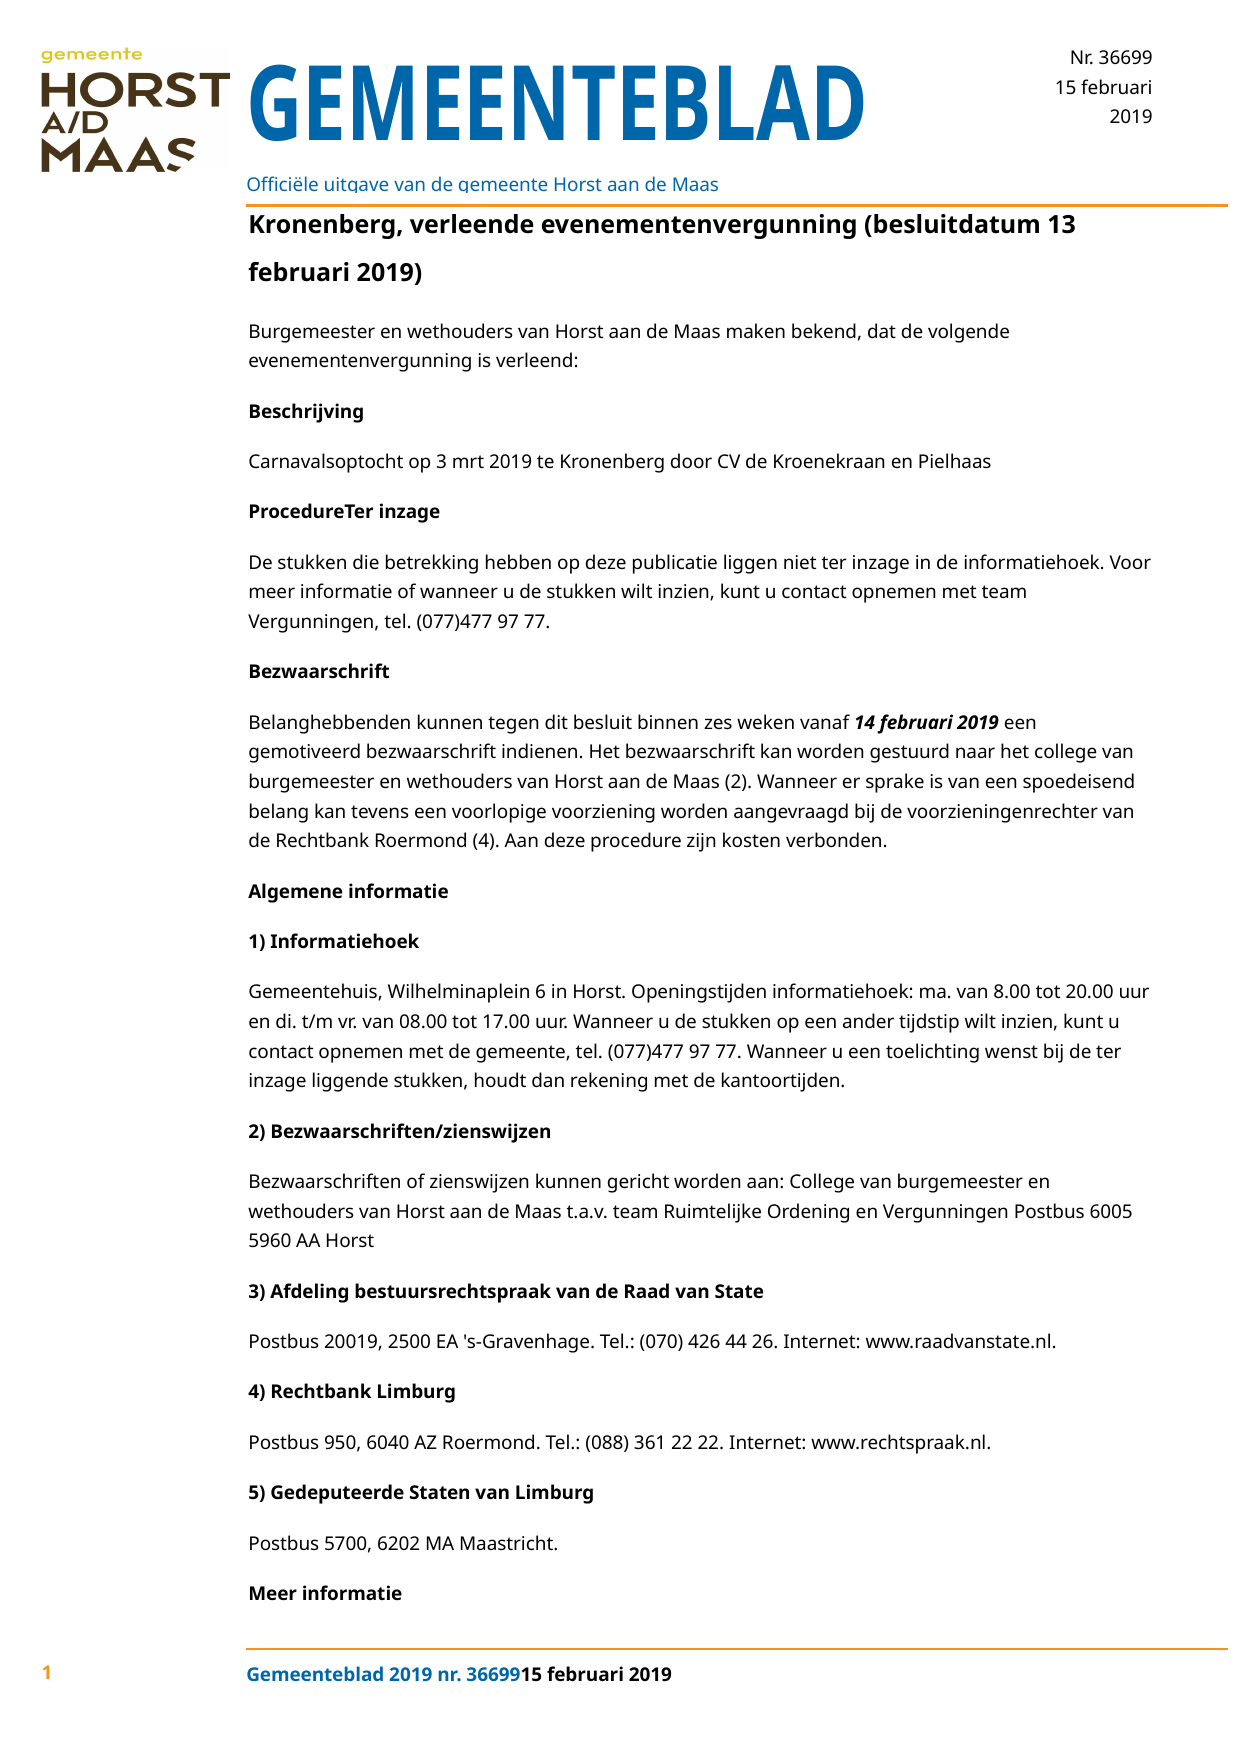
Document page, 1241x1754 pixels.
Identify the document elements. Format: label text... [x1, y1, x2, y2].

text Carnavalsoptocht op 3 mrt 2019 te Kronenberg door CV de Kroenekraan en Pielhaas [248, 448, 1152, 474]
text Burgemeester en wethouders van Horst aan de Maas maken bekend, dat de volgende evenementenvergunning is verleend: [248, 318, 1152, 373]
picture [41, 47, 231, 172]
text Bezwaarschrift [248, 659, 1152, 684]
text Kronenberg, verleende evenementenvergunning (besluitdatum 13 februari 2019) [248, 207, 1152, 288]
text 1) Informatiehoek [248, 928, 1152, 954]
text Postbus 5700, 6202 MA Maastricht. [248, 1530, 1152, 1556]
text Belanghebbenden kunnen tegen dit besluit binnen zes weken vanaf 14 februari 2019 een gemotiveerd bezwaarschrift indienen. Het bezwaarschrift kan worden gestuurd naar het college van burgemeester en wethouders van Horst aan de Maas (2). Wanneer er sprake is van een spoedeisend belang kan tevens een voorlopige voorziening worden aangevraagd bij de voorzieningenrechter van de Rechtbank Roermond (4). Aan deze procedure zijn kosten verbonden. [248, 709, 1152, 853]
text Gemeentehuis, Wilhelminaplein 6 in Horst. Openingstijden informatiehoek: ma. van 8.00 tot 20.00 uur en di. t/m vr. van 08.00 tot 17.00 uur. Wanneer u de stukken op een ander tijdstip wilt inzien, kunt u contact opnemen met de gemeente, tel. (077)477 97 77. Wanneer u een toelichting wenst bij de ter inzage liggende stukken, houdt dan rekening met de kantoortijden. [248, 979, 1152, 1093]
text 3) Afdeling bestuursrechtspraak van de Raad van State [248, 1278, 1152, 1304]
text Algemene informatie [248, 878, 1152, 904]
text Meer informatie [248, 1580, 1152, 1606]
text 5) Gedeputeerde Staten van Limburg [248, 1479, 1152, 1505]
text Postbus 20019, 2500 EA 's-Gravenhage. Tel.: (070) 426 44 26. Internet: www.raadvanstate.nl. [248, 1328, 1152, 1354]
text Bezwaarschriften of zienswijzen kunnen gericht worden aan: College van burgemeester en wethouders van Horst aan de Maas t.a.v. team Ruimtelijke Ordening en Vergunningen Postbus 6005 5960 AA Horst [248, 1168, 1152, 1253]
text 2) Bezwaarschriften/zienswijzen [248, 1118, 1152, 1144]
text ProcedureTer inzage [248, 499, 1152, 524]
text De stukken die betrekking hebben op deze publicatie liggen niet ter inzage in de informatiehoek. Voor meer informatie of wanneer u de stukken wilt inzien, kunt u contact opnemen met team Vergunningen, tel. (077)477 97 77. [248, 549, 1152, 634]
text Beschrijving [248, 398, 1152, 424]
text 4) Rechtbank Limburg [248, 1379, 1152, 1404]
text Postbus 950, 6040 AZ Roermond. Tel.: (088) 361 22 22. Internet: www.rechtspraak.nl. [248, 1429, 1152, 1455]
